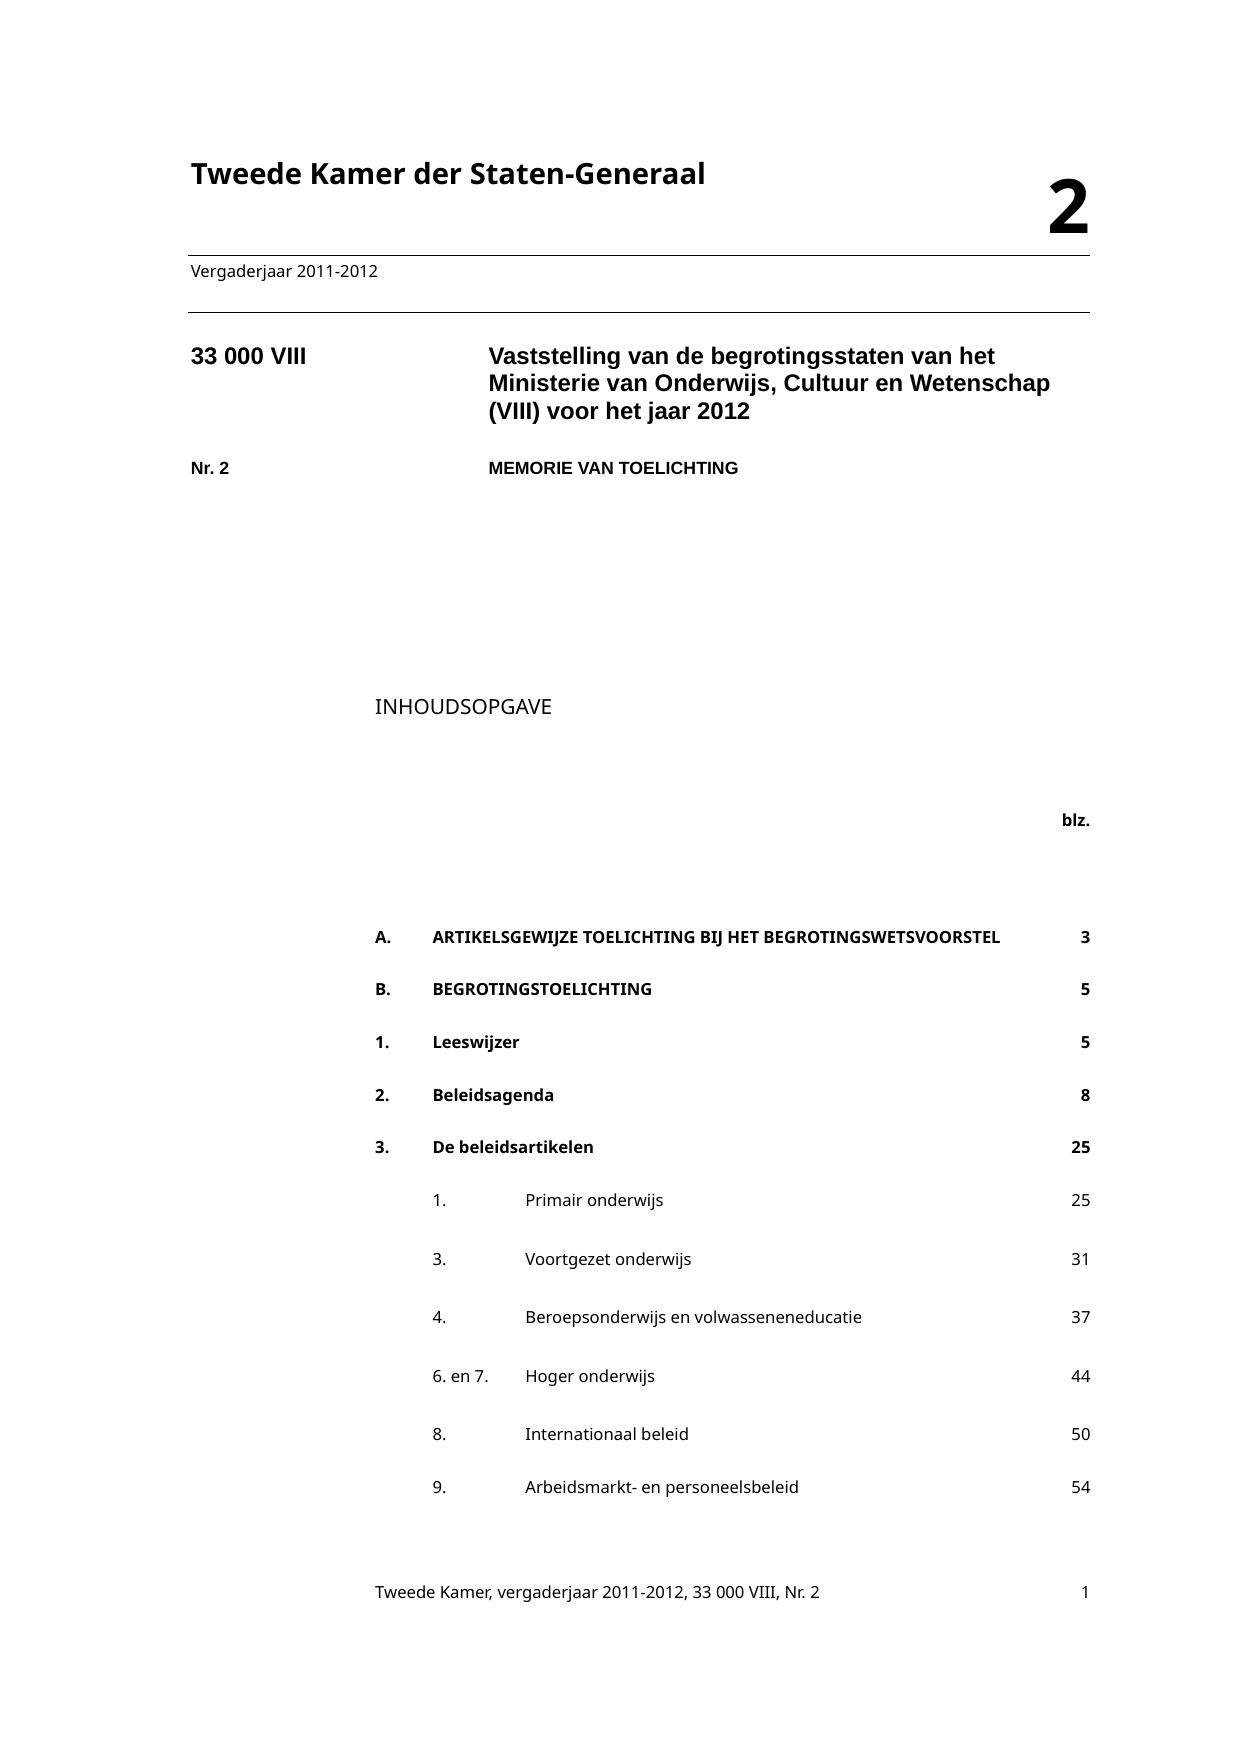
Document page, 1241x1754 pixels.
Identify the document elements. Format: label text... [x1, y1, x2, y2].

table_cell 1. [375, 1031, 432, 1083]
table_cell 31 [1026, 1247, 1090, 1306]
table_cell Internationaal beleid [525, 1423, 1026, 1475]
table_cell Hoger onderwijs [525, 1364, 1026, 1423]
table_header [432, 809, 1026, 867]
table_cell 5 [1026, 1031, 1090, 1083]
table_cell De beleidsartikelen [432, 1136, 1026, 1189]
table_cell 25 [1026, 1189, 1090, 1247]
table_cell [1026, 867, 1090, 925]
table_cell ARTIKELSGEWIJZE TOELICHTING BIJ HET BEGROTINGSWETSVOORSTEL [432, 925, 1026, 978]
table_cell 8 [1026, 1084, 1090, 1136]
table_cell 37 [1026, 1306, 1090, 1364]
table_cell Beleidsagenda [432, 1084, 1026, 1136]
table_cell [375, 1189, 432, 1247]
table_cell BEGROTINGSTOELICHTING [432, 978, 1026, 1031]
table_cell [432, 867, 1026, 925]
table_cell [485, 313, 1090, 339]
table_cell 3. [375, 1136, 432, 1189]
table_cell Vaststelling van de begrotingsstaten van het Ministerie van Onderwijs, Cultuur en Wetenschap (VIII) voor het jaar 2012 [485, 339, 1090, 454]
table_cell Beroepsonderwijs en volwasseneneducatie [525, 1306, 1026, 1364]
table_cell [375, 867, 432, 925]
table_header [375, 809, 432, 867]
table_cell Voortgezet onderwijs [525, 1247, 1026, 1306]
table_cell 9. [432, 1475, 525, 1528]
table_cell [375, 1364, 432, 1423]
table_cell [375, 1247, 432, 1306]
table_cell 2. [375, 1084, 432, 1136]
table_cell 4. [432, 1306, 525, 1364]
table_cell 6. en 7. [432, 1364, 525, 1423]
table_cell 8. [432, 1423, 525, 1475]
table_cell [188, 313, 485, 339]
table_cell 54 [1026, 1475, 1090, 1528]
table_cell 3 [1026, 925, 1090, 978]
table_header Tweede Kamer der Staten-Generaal [188, 150, 909, 255]
table_cell MEMORIE VAN TOELICHTING [485, 455, 1090, 573]
table_cell 50 [1026, 1423, 1090, 1475]
table_cell Primair onderwijs [525, 1189, 1026, 1247]
table_cell [375, 1423, 432, 1528]
table_cell Vergaderjaar 2011-2012 [188, 256, 485, 312]
table_cell [375, 1306, 432, 1364]
table_cell 25 [1026, 1136, 1090, 1189]
table_header 2 [910, 150, 1090, 255]
table_cell 1. [432, 1189, 525, 1247]
table_cell B. [375, 978, 432, 1031]
table_header blz. [1026, 809, 1090, 867]
table_cell 3. [432, 1247, 525, 1306]
table_cell 5 [1026, 978, 1090, 1031]
table_cell 33 000 VIII [188, 339, 485, 454]
subtitle INHOUDSOPGAVE [375, 692, 1090, 721]
table_cell Nr. 2 [188, 455, 485, 573]
table_cell Arbeidsmarkt- en personeelsbeleid [525, 1475, 1026, 1528]
table_cell [485, 256, 1090, 312]
table_cell Leeswijzer [432, 1031, 1026, 1083]
table_cell 44 [1026, 1364, 1090, 1423]
table_cell A. [375, 925, 432, 978]
